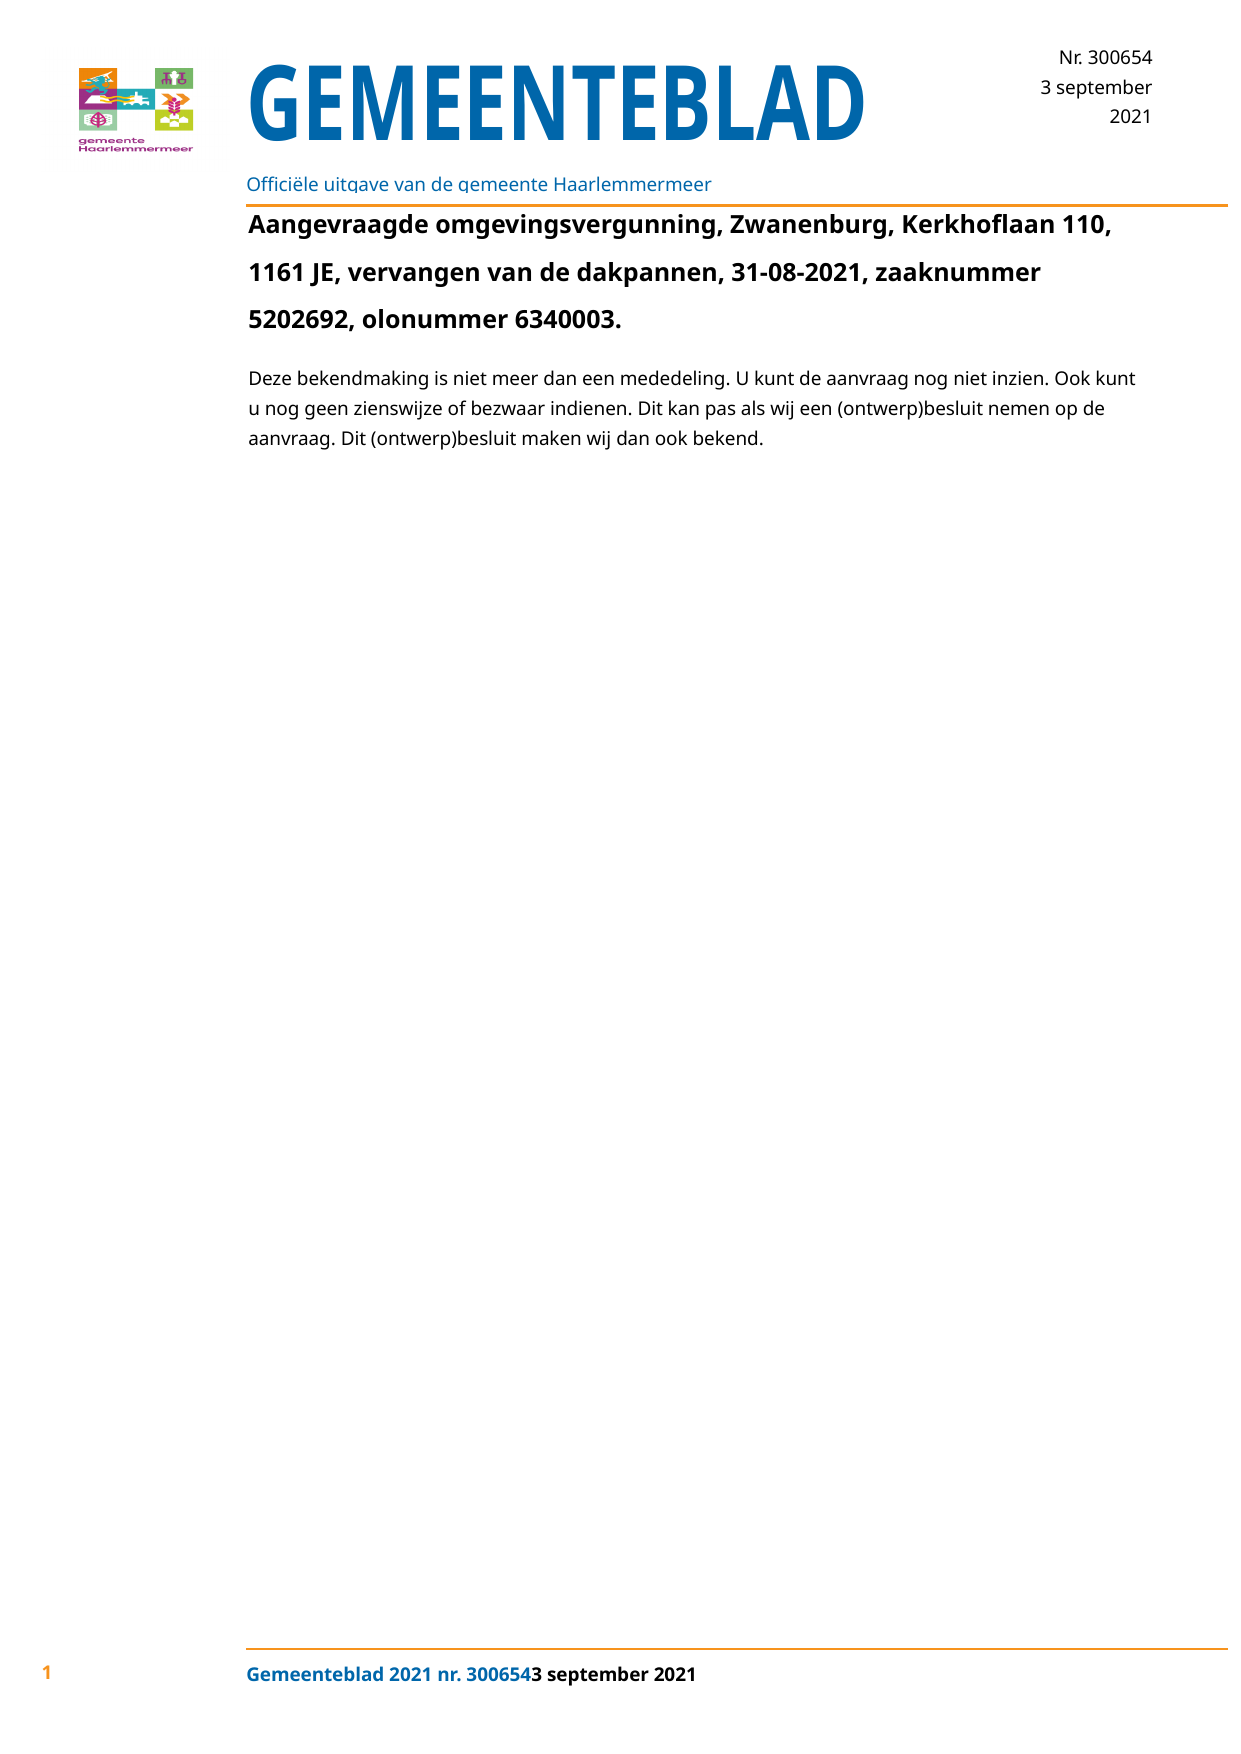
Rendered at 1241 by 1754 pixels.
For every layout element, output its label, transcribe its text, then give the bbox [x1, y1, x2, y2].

text Aangevraagde omgevingsvergunning, Zwanenburg, Kerkhoflaan 110, 1161 JE, vervangen van de dakpannen, 31-08-2021, zaaknummer 5202692, olonummer 6340003. [248, 207, 1152, 336]
text Deze bekendmaking is niet meer dan een mededeling. U kunt de aanvraag nog niet inzien. Ook kunt u nog geen zienswijze of bezwaar indienen. Dit kan pas als wij een (ontwerp)besluit nemen op de aanvraag. Dit (ontwerp)besluit maken wij dan ook bekend. [248, 366, 1152, 450]
picture [41, 47, 231, 172]
